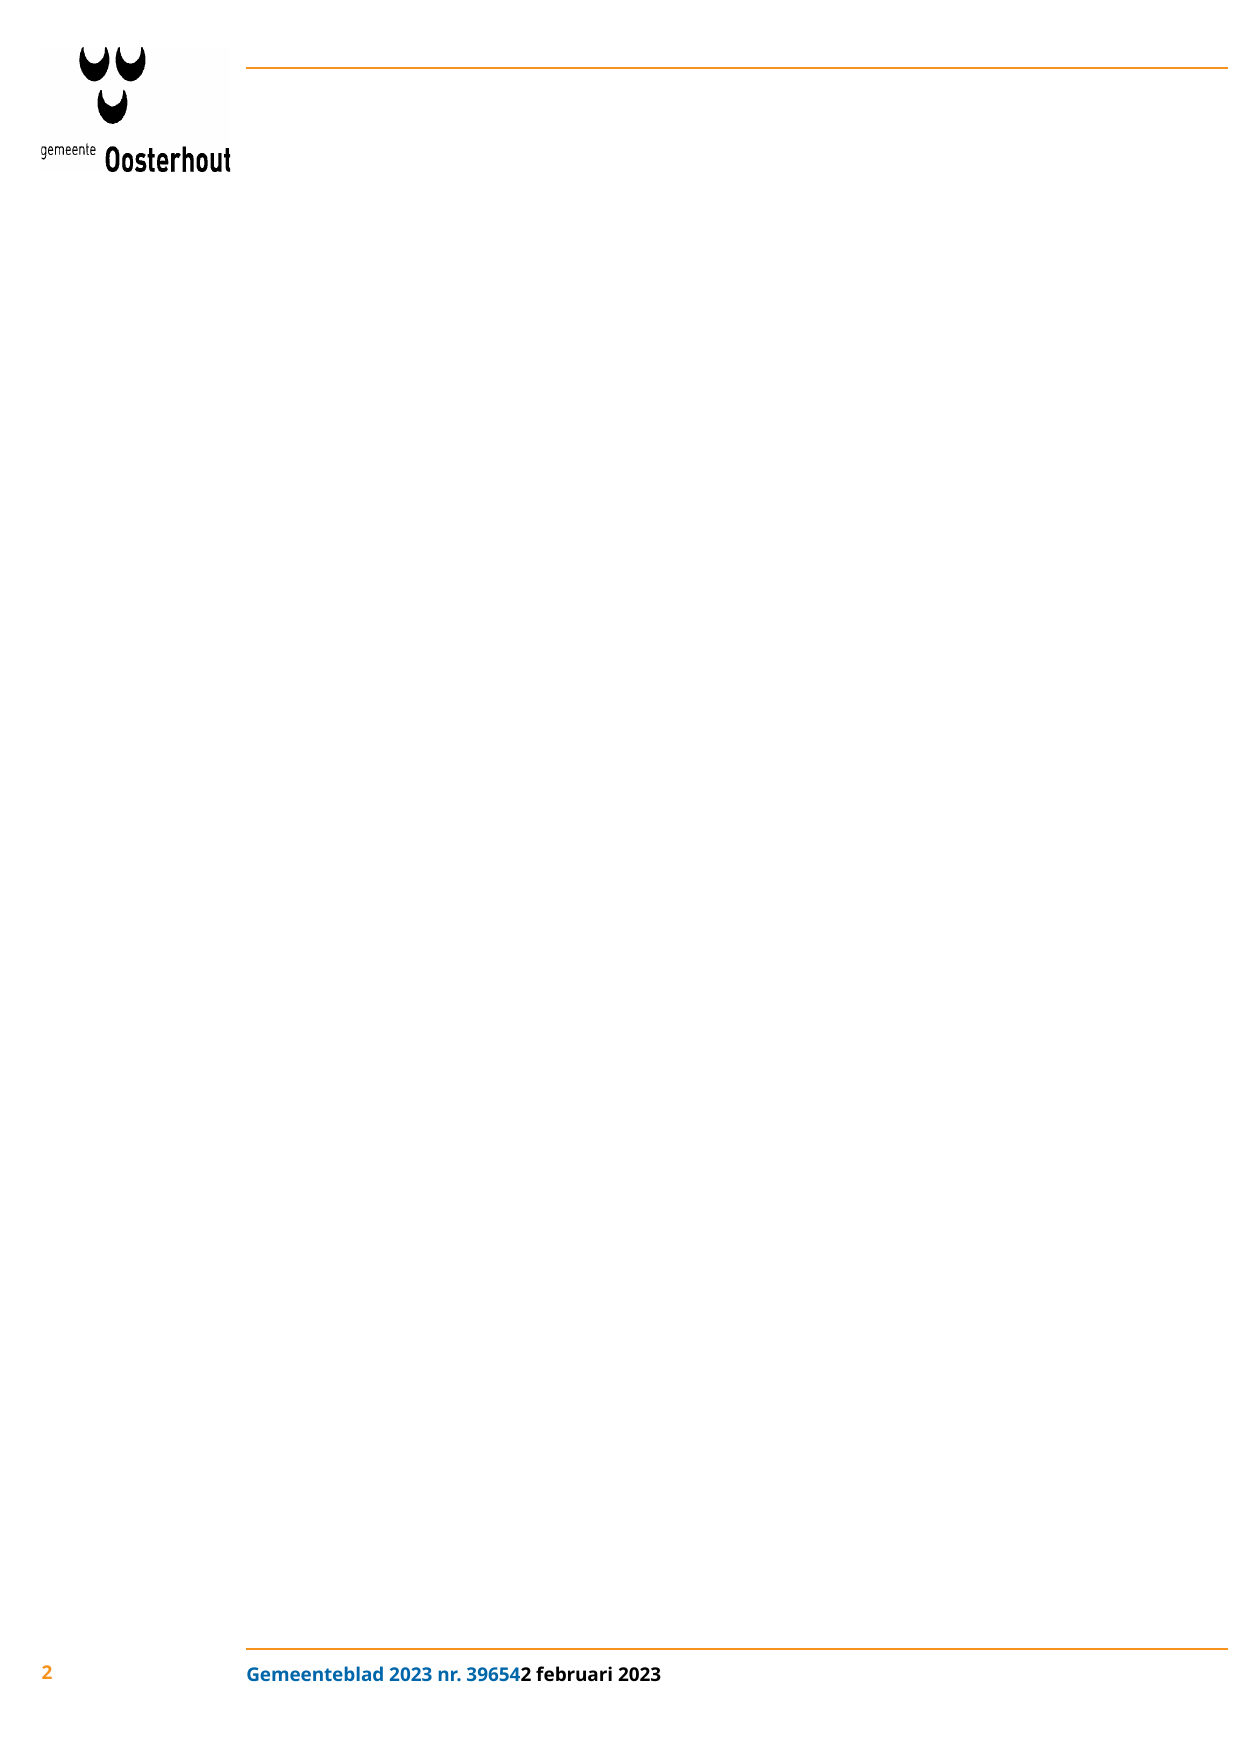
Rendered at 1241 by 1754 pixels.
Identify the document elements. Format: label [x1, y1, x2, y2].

picture [41, 47, 231, 172]
